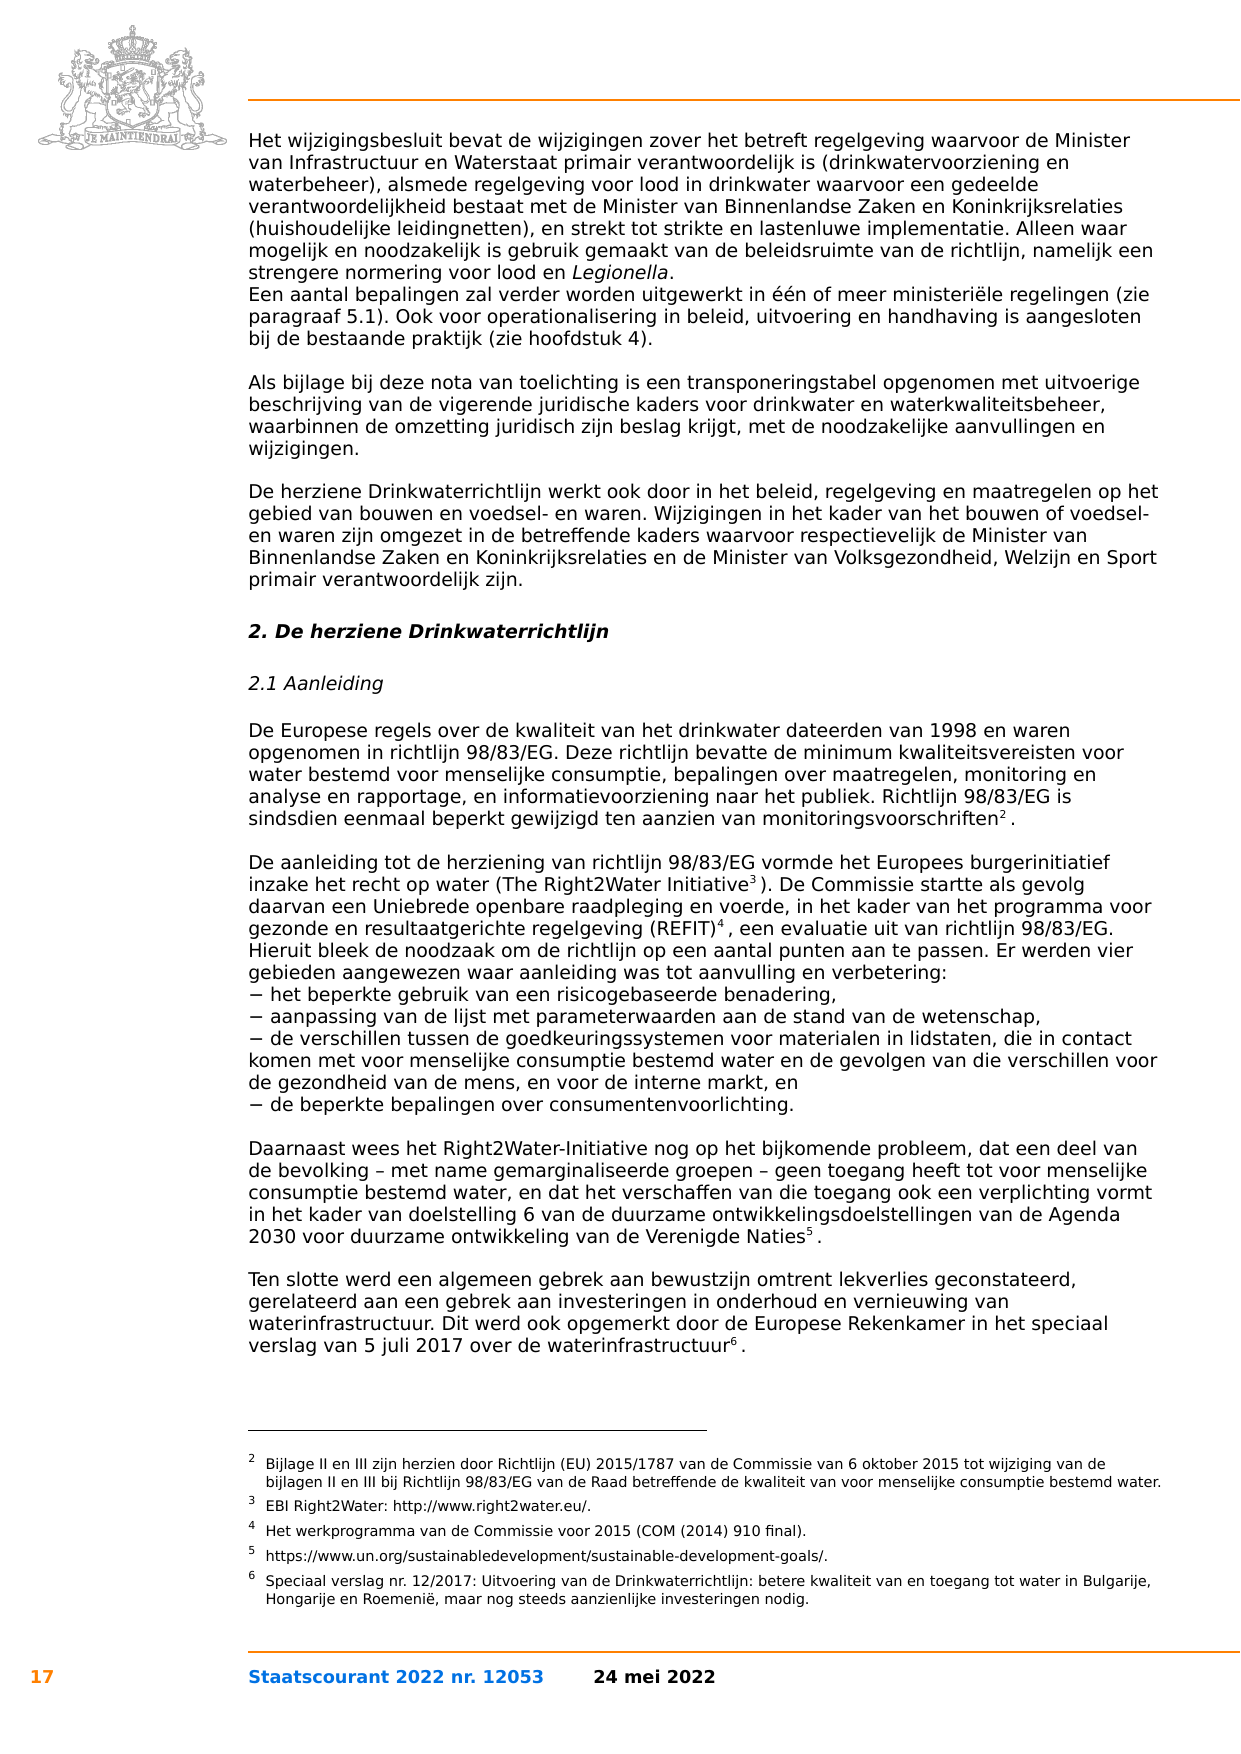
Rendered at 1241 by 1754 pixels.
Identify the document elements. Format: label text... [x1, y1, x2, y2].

text − aanpassing van de lijst met parameterwaarden aan de stand van de wetenschap, [248, 1006, 1163, 1028]
text − de beperkte bepalingen over consumentenvoorlichting. [248, 1094, 1163, 1116]
text − de verschillen tussen de goedkeuringssystemen voor materialen in lidstaten, die in contact komen met voor menselijke consumptie bestemd water en de gevolgen van die verschillen voor de gezondheid van de mens, en voor de interne markt, en [248, 1028, 1163, 1094]
text Bijlage II en III zijn herzien door Richtlijn (EU) 2015/1787 van de Commissie van 6 oktober 2015 tot wijziging van de bijlagen II en III bij Richtlijn 98/83/EG van de Raad betreffende de kwaliteit van voor menselijke consumptie bestemd water. [248, 1452, 1163, 1491]
text De Europese regels over de kwaliteit van het drinkwater dateerden van 1998 en waren opgenomen in richtlijn 98/83/EG. Deze richtlijn bevatte de minimum kwaliteitsvereisten voor water bestemd voor menselijke consumptie, bepalingen over maatregelen, monitoring en analyse en rapportage, en informatievoorziening naar het publiek. Richtlijn 98/83/EG is sindsdien eenmaal beperkt gewijzigd ten aanzien van monitoringsvoorschriften. [248, 720, 1163, 830]
text Speciaal verslag nr. 12/2017: Uitvoering van de Drinkwaterrichtlijn: betere kwaliteit van en toegang tot water in Bulgarije, Hongarije en Roemenië, maar nog steeds aanzienlijke investeringen nodig. [248, 1569, 1163, 1608]
text Het wijzigingsbesluit bevat de wijzigingen zover het betreft regelgeving waarvoor de Minister van Infrastructuur en Waterstaat primair verantwoordelijk is (drinkwatervoorziening en waterbeheer), alsmede regelgeving voor lood in drinkwater waarvoor een gedeelde verantwoordelijkheid bestaat met de Minister van Binnenlandse Zaken en Koninkrijksrelaties (huishoudelijke leidingnetten), en strekt tot strikte en lastenluwe implementatie. Alleen waar mogelijk en noodzakelijk is gebruik gemaakt van de beleidsruimte van de richtlijn, namelijk een strengere normering voor lood en Legionella. [248, 130, 1163, 284]
text Het werkprogramma van de Commissie voor 2015 (COM (2014) 910 final). [248, 1519, 1163, 1541]
text Daarnaast wees het Right2Water-Initiative nog op het bijkomende probleem, dat een deel van de bevolking – met name gemarginaliseerde groepen – geen toegang heeft tot voor menselijke consumptie bestemd water, en dat het verschaffen van die toegang ook een verplichting vormt in het kader van doelstelling 6 van de duurzame ontwikkelingsdoelstellingen van de Agenda 2030 voor duurzame ontwikkeling van de Verenigde Naties. [248, 1138, 1163, 1247]
text https://www.un.org/sustainabledevelopment/sustainable-development-goals/. [248, 1544, 1163, 1566]
picture [38, 25, 227, 150]
text De herziene Drinkwaterrichtlijn werkt ook door in het beleid, regelgeving en maatregelen op het gebied van bouwen en voedsel- en waren. Wijzigingen in het kader van het bouwen of voedsel- en waren zijn omgezet in de betreffende kaders waarvoor respectievelijk de Minister van Binnenlandse Zaken en Koninkrijksrelaties en de Minister van Volksgezondheid, Welzijn en Sport primair verantwoordelijk zijn. [248, 481, 1163, 591]
text EBI Right2Water: http://www.right2water.eu/. [248, 1494, 1163, 1516]
text Ten slotte werd een algemeen gebrek aan bewustzijn omtrent lekverlies geconstateerd, gerelateerd aan een gebrek aan investeringen in onderhoud en vernieuwing van waterinfrastructuur. Dit werd ook opgemerkt door de Europese Rekenkamer in het speciaal verslag van 5 juli 2017 over de waterinfrastructuur. [248, 1269, 1163, 1357]
text − het beperkte gebruik van een risicogebaseerde benadering, [248, 984, 1163, 1006]
subtitle 2.1 Aanleiding [248, 673, 1163, 695]
text Als bijlage bij deze nota van toelichting is een transponeringstabel opgenomen met uitvoerige beschrijving van de vigerende juridische kaders voor drinkwater en waterkwaliteitsbeheer, waarbinnen de omzetting juridisch zijn beslag krijgt, met de noodzakelijke aanvullingen en wijzigingen. [248, 372, 1163, 459]
text De aanleiding tot de herziening van richtlijn 98/83/EG vormde het Europees burgerinitiatief inzake het recht op water (The Right2Water Initiative). De Commissie startte als gevolg daarvan een Uniebrede openbare raadpleging en voerde, in het kader van het programma voor gezonde en resultaatgerichte regelgeving (REFIT), een evaluatie uit van richtlijn 98/83/EG. Hieruit bleek de noodzaak om de richtlijn op een aantal punten aan te passen. Er werden vier gebieden aangewezen waar aanleiding was tot aanvulling en verbetering: [248, 852, 1163, 984]
text Een aantal bepalingen zal verder worden uitgewerkt in één of meer ministeriële regelingen (zie paragraaf 5.1). Ook voor operationalisering in beleid, uitvoering en handhaving is aangesloten bij de bestaande praktijk (zie hoofdstuk 4). [248, 284, 1163, 350]
subtitle 2. De herziene Drinkwaterrichtlijn [248, 621, 1163, 643]
